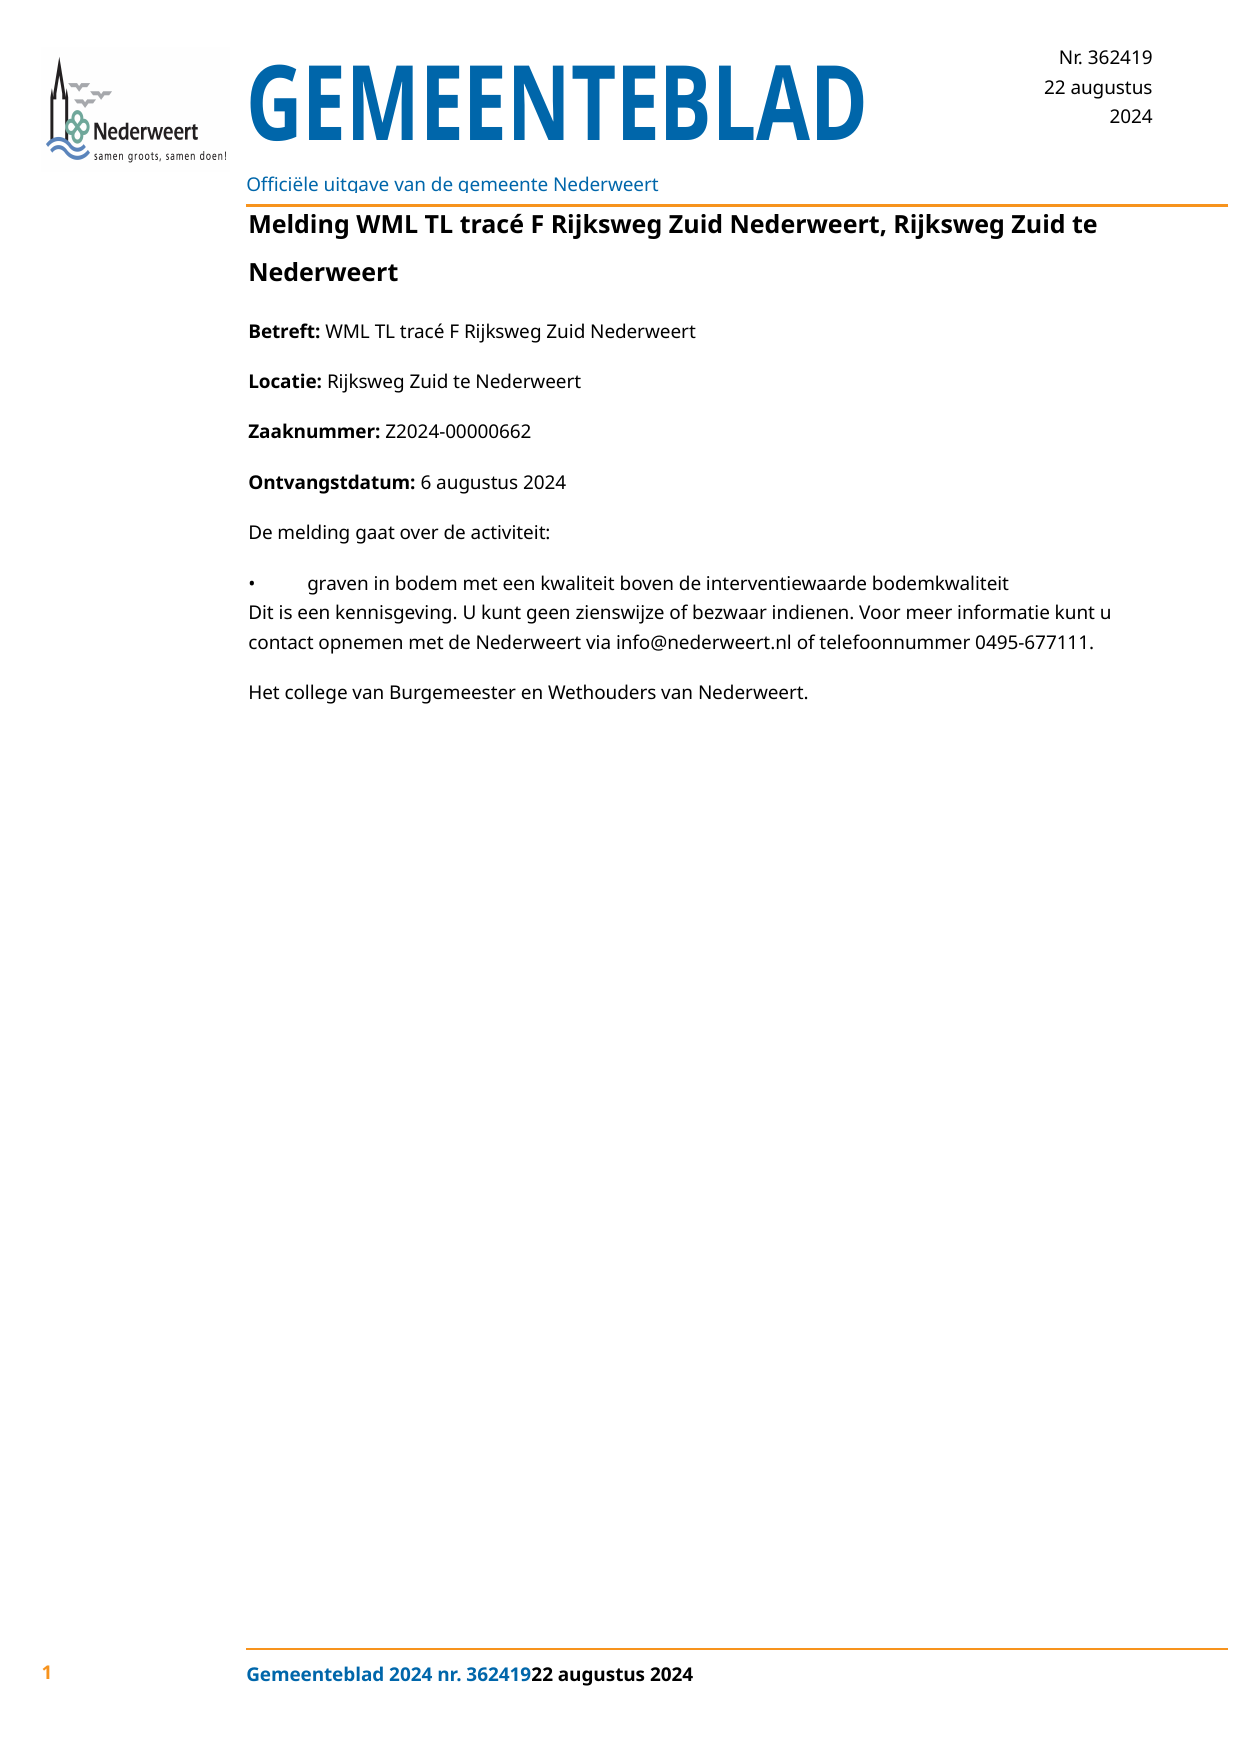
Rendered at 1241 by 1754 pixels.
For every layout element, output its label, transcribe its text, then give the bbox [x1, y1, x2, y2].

text Melding WML TL tracé F Rijksweg Zuid Nederweert, Rijksweg Zuid te Nederweert [248, 207, 1152, 288]
text Dit is een kennisgeving. U kunt geen zienswijze of bezwaar indienen. Voor meer informatie kunt u contact opnemen met de Nederweert via info@nederweert.nl of telefoonnummer 0495-677111. [248, 599, 1152, 655]
text Het college van Burgemeester en Wethouders van Nederweert. [248, 679, 1152, 705]
picture [41, 47, 231, 172]
list graven in bodem met een kwaliteit boven de interventiewaarde bodemkwaliteit [248, 570, 1152, 596]
text Ontvangstdatum: 6 augustus 2024 [248, 469, 1152, 495]
text Betreft: WML TL tracé F Rijksweg Zuid Nederweert [248, 318, 1152, 344]
text Zaaknummer: Z2024-00000662 [248, 419, 1152, 444]
text Locatie: Rijksweg Zuid te Nederweert [248, 368, 1152, 394]
text De melding gaat over de activiteit: [248, 519, 1152, 545]
